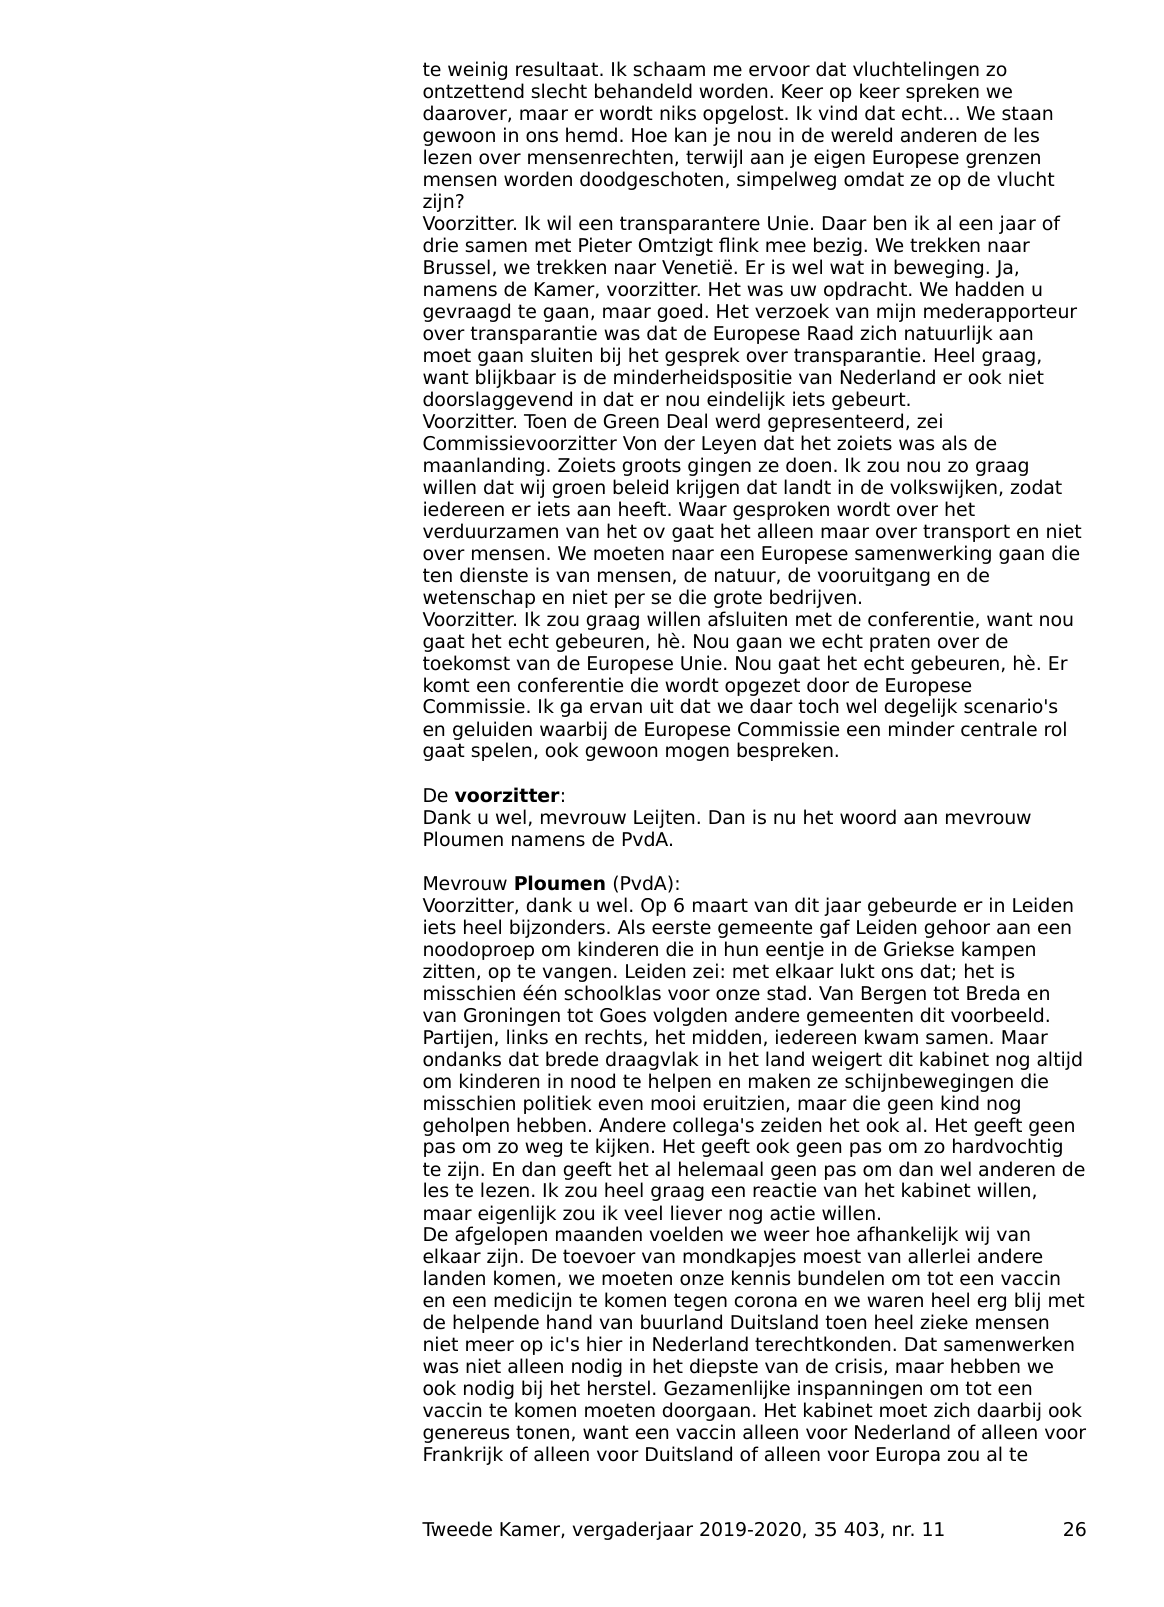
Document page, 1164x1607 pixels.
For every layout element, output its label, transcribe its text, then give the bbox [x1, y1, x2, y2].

text Voorzitter, dank u wel. Op 6 maart van dit jaar gebeurde er in Leiden iets heel bijzonders. Als eerste gemeente gaf Leiden gehoor aan een noodoproep om kinderen die in hun eentje in de Griekse kampen zitten, op te vangen. Leiden zei: met elkaar lukt ons dat; het is misschien één schoolklas voor onze stad. Van Bergen tot Breda en van Groningen tot Goes volgden andere gemeenten dit voorbeeld. Partijen, links en rechts, het midden, iedereen kwam samen. Maar ondanks dat brede draagvlak in het land weigert dit kabinet nog altijd om kinderen in nood te helpen en maken ze schijnbewegingen die misschien politiek even mooi eruitzien, maar die geen kind nog geholpen hebben. Andere collega's zeiden het ook al. Het geeft geen pas om zo weg te kijken. Het geeft ook geen pas om zo hardvochtig te zijn. En dan geeft het al helemaal geen pas om dan wel anderen de les te lezen. Ik zou heel graag een reactie van het kabinet willen, maar eigenlijk zou ik veel liever nog actie willen. [422, 895, 1087, 1224]
text te weinig resultaat. Ik schaam me ervoor dat vluchtelingen zo ontzettend slecht behandeld worden. Keer op keer spreken we daarover, maar er wordt niks opgelost. Ik vind dat echt... We staan gewoon in ons hemd. Hoe kan je nou in de wereld anderen de les lezen over mensenrechten, terwijl aan je eigen Europese grenzen mensen worden doodgeschoten, simpelweg omdat ze op de vlucht zijn? [422, 59, 1087, 213]
text De voorzitter: [422, 784, 1087, 807]
text Voorzitter. Toen de Green Deal werd gepresenteerd, zei Commissievoorzitter Von der Leyen dat het zoiets was als de maanlanding. Zoiets groots gingen ze doen. Ik zou nou zo graag willen dat wij groen beleid krijgen dat landt in de volkswijken, zodat iedereen er iets aan heeft. Waar gesproken wordt over het verduurzamen van het ov gaat het alleen maar over transport en niet over mensen. We moeten naar een Europese samenwerking gaan die ten dienste is van mensen, de natuur, de vooruitgang en de wetenschap en niet per se die grote bedrijven. [422, 411, 1087, 608]
text Mevrouw Ploumen (PvdA): [422, 873, 1087, 895]
text Voorzitter. Ik zou graag willen afsluiten met de conferentie, want nou gaat het echt gebeuren, hè. Nou gaan we echt praten over de toekomst van de Europese Unie. Nou gaat het echt gebeuren, hè. Er komt een conferentie die wordt opgezet door de Europese Commissie. Ik ga ervan uit dat we daar toch wel degelijk scenario's en geluiden waarbij de Europese Commissie een minder centrale rol gaat spelen, ook gewoon mogen bespreken. [422, 608, 1087, 762]
text Voorzitter. Ik wil een transparantere Unie. Daar ben ik al een jaar of drie samen met Pieter Omtzigt flink mee bezig. We trekken naar Brussel, we trekken naar Venetië. Er is wel wat in beweging. Ja, namens de Kamer, voorzitter. Het was uw opdracht. We hadden u gevraagd te gaan, maar goed. Het verzoek van mijn mederapporteur over transparantie was dat de Europese Raad zich natuurlijk aan moet gaan sluiten bij het gesprek over transparantie. Heel graag, want blijkbaar is de minderheidspositie van Nederland er ook niet doorslaggevend in dat er nou eindelijk iets gebeurt. [422, 213, 1087, 411]
text De afgelopen maanden voelden we weer hoe afhankelijk wij van elkaar zijn. De toevoer van mondkapjes moest van allerlei andere landen komen, we moeten onze kennis bundelen om tot een vaccin en een medicijn te komen tegen corona en we waren heel erg blij met de helpende hand van buurland Duitsland toen heel zieke mensen niet meer op ic's hier in Nederland terechtkonden. Dat samenwerken was niet alleen nodig in het diepste van de crisis, maar hebben we ook nodig bij het herstel. Gezamenlijke inspanningen om tot een vaccin te komen moeten doorgaan. Het kabinet moet zich daarbij ook genereus tonen, want een vaccin alleen voor Nederland of alleen voor Frankrijk of alleen voor Duitsland of alleen voor Europa zou al te [422, 1224, 1087, 1466]
text Dank u wel, mevrouw Leijten. Dan is nu het woord aan mevrouw Ploumen namens de PvdA. [422, 807, 1087, 851]
